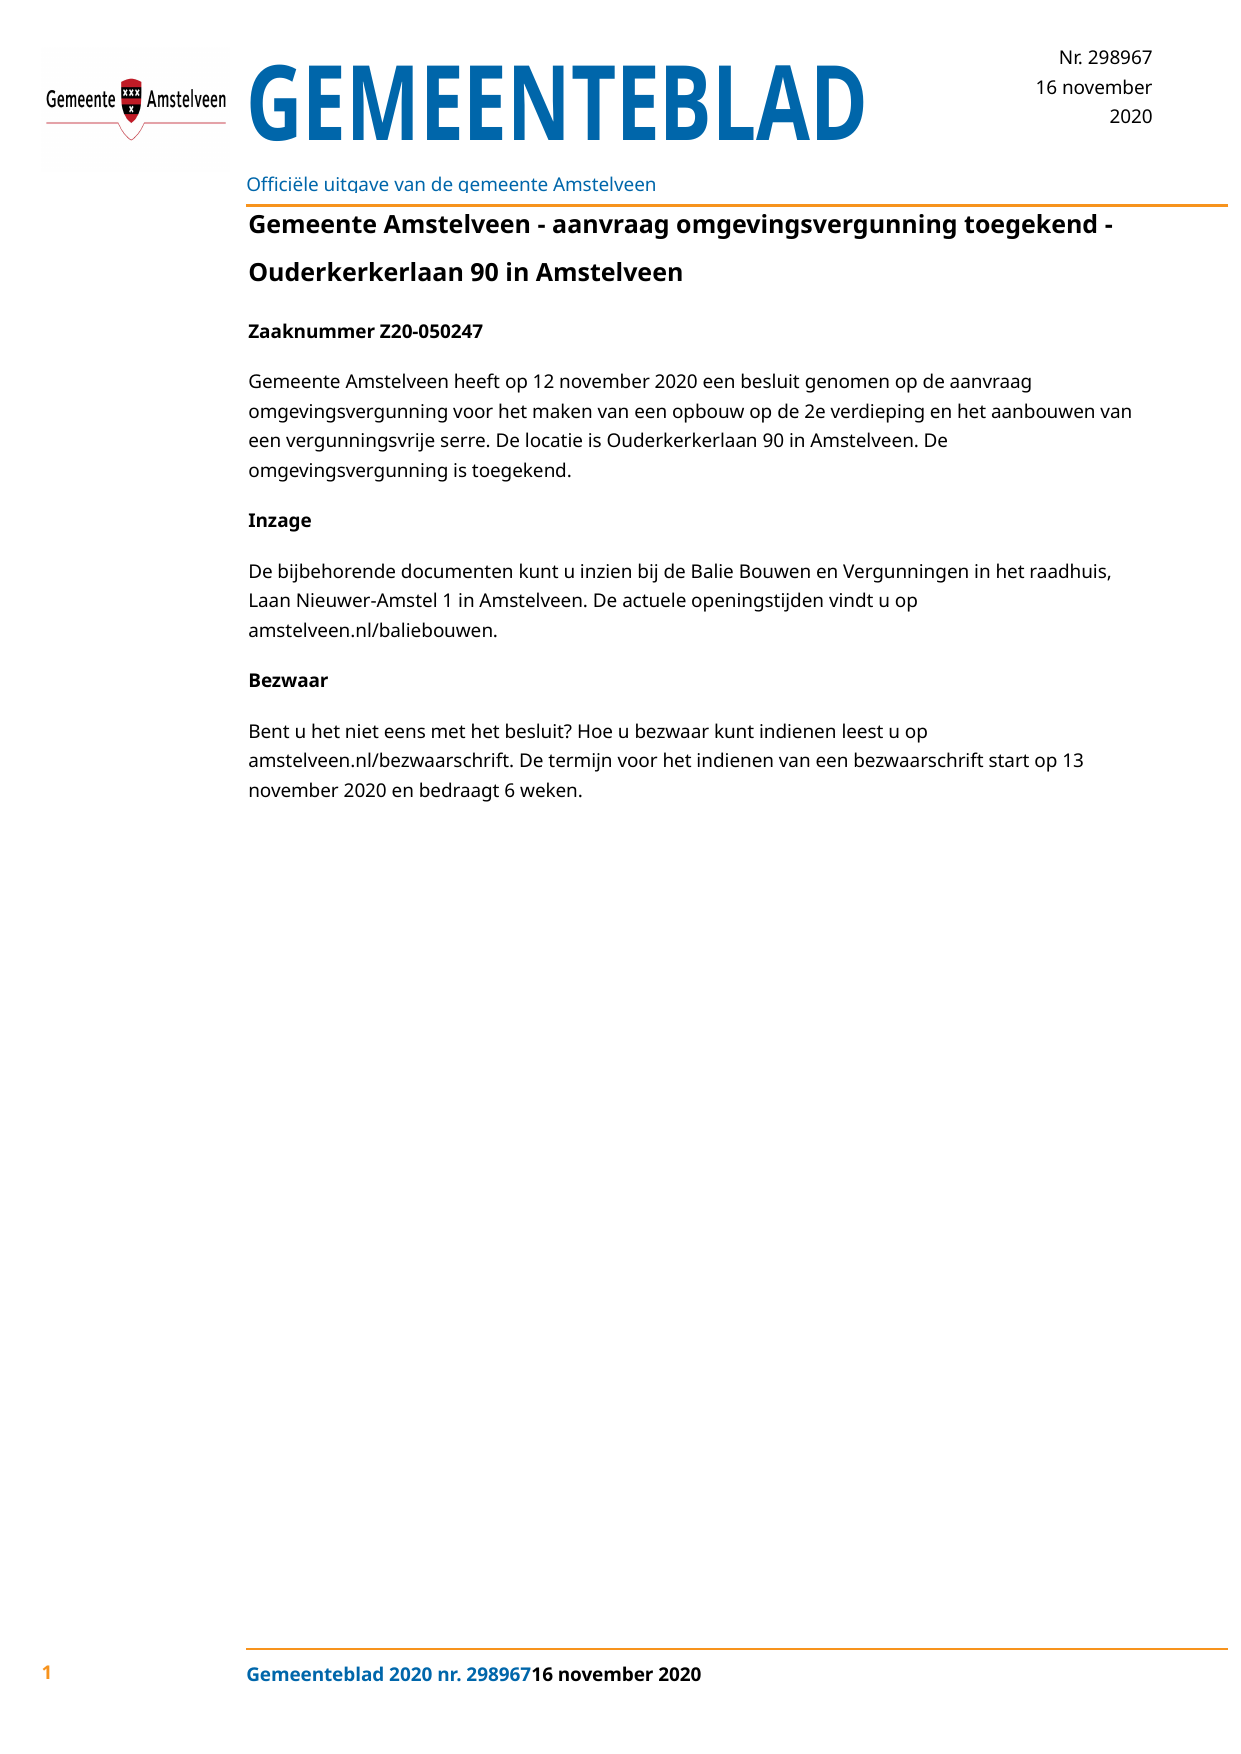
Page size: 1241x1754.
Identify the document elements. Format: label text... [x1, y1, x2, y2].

text Zaaknummer Z20-050247 [248, 318, 1152, 344]
text Inzage [248, 507, 1152, 533]
text Bezwaar [248, 667, 1152, 693]
picture [41, 47, 231, 172]
text Bent u het niet eens met het besluit? Hoe u bezwaar kunt indienen leest u op amstelveen.nl/bezwaarschrift. De termijn voor het indienen van een bezwaarschrift start op 13 november 2020 en bedraagt 6 weken. [248, 718, 1152, 803]
text Gemeente Amstelveen - aanvraag omgevingsvergunning toegekend - Ouderkerkerlaan 90 in Amstelveen [248, 207, 1152, 288]
text Gemeente Amstelveen heeft op 12 november 2020 een besluit genomen op de aanvraag omgevingsvergunning voor het maken van een opbouw op de 2e verdieping en het aanbouwen van een vergunningsvrije serre. De locatie is Ouderkerkerlaan 90 in Amstelveen. De omgevingsvergunning is toegekend. [248, 368, 1152, 483]
text De bijbehorende documenten kunt u inzien bij de Balie Bouwen en Vergunningen in het raadhuis, Laan Nieuwer-Amstel 1 in Amstelveen. De actuele openingstijden vindt u op amstelveen.nl/baliebouwen. [248, 558, 1152, 643]
